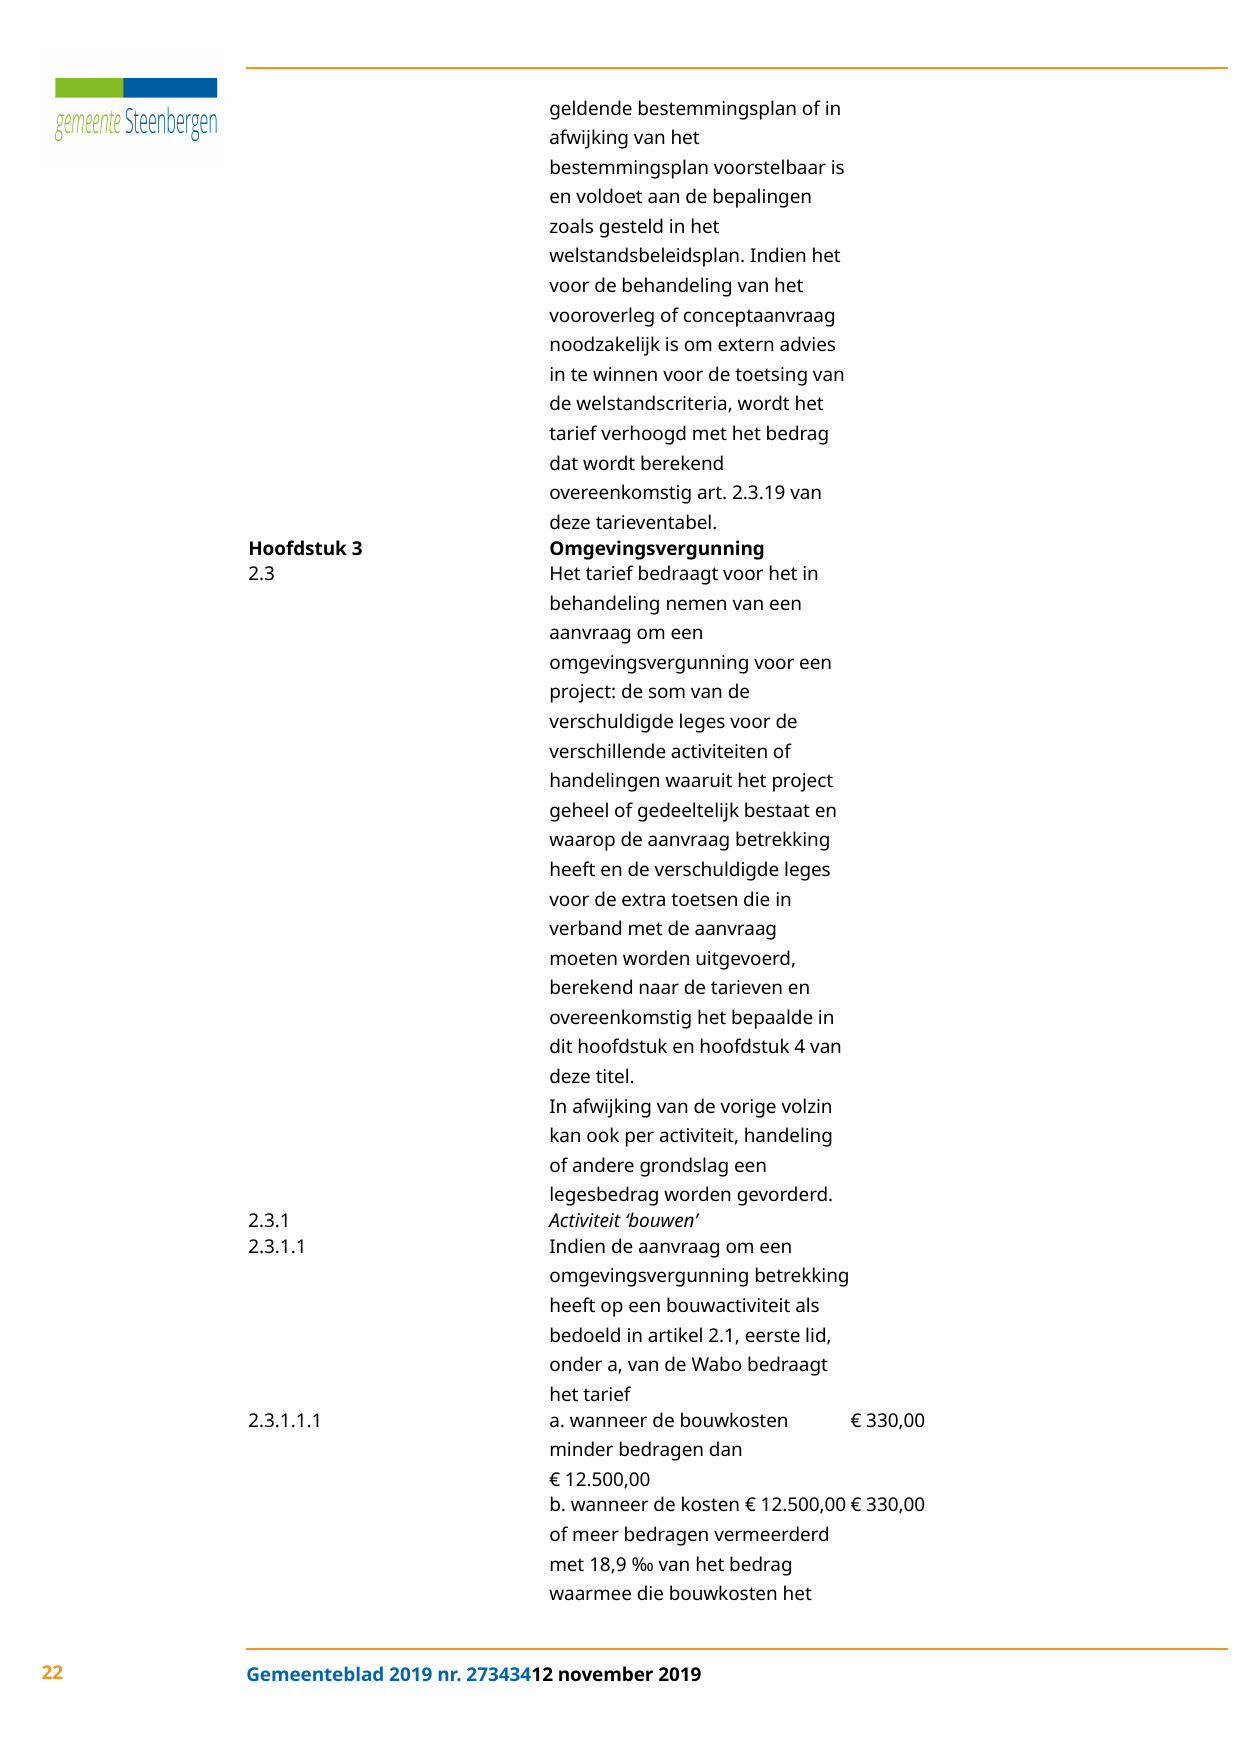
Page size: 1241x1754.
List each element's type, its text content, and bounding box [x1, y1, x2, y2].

table_cell a. wanneer de bouwkosten minder bedragen dan € 12.500,00 [549, 1407, 850, 1492]
table_cell 2.3 [248, 560, 549, 1207]
table_cell € 330,00 [850, 1407, 1152, 1492]
table_cell Omgevingsvergunning [549, 535, 850, 560]
table_cell € 330,00 [850, 1492, 1152, 1606]
table_cell Activiteit ‘bouwen’ [549, 1208, 850, 1233]
table_cell [850, 560, 1152, 1207]
table_cell [248, 95, 549, 535]
table_cell b. wanneer de kosten € 12.500,00 of meer bedragen vermeerderd met 18,9 ‰ van het bedrag waarmee die bouwkosten het [549, 1492, 850, 1606]
table_cell Indien de aanvraag om een omgevingsvergunning betrekking heeft op een bouwactiviteit als bedoeld in artikel 2.1, eerste lid, onder a, van de Wabo bedraagt het tarief [549, 1233, 850, 1407]
table_cell 2.3.1.1.1 [248, 1407, 549, 1492]
table_cell [850, 1233, 1152, 1407]
table_cell 2.3.1 [248, 1208, 549, 1233]
table_cell 2.3.1.1 [248, 1233, 549, 1407]
table_cell [850, 95, 1152, 535]
table_cell Het tarief bedraagt voor het in behandeling nemen van een aanvraag om een omgevingsvergunning voor een project: de som van de verschuldigde leges voor de verschillende activiteiten of handelingen waaruit het project geheel of gedeeltelijk bestaat en waarop de aanvraag betrekking heeft en de verschuldigde leges voor de extra toetsen die in verband met de aanvraag moeten worden uitgevoerd, berekend naar de tarieven en overeenkomstig het bepaalde in dit hoofdstuk en hoofdstuk 4 van deze titel. In afwijking van de vorige volzin kan ook per activiteit, handeling of andere grondslag een legesbedrag worden gevorderd. [549, 560, 850, 1207]
table_cell [850, 1208, 1152, 1233]
table_cell geldende bestemmingsplan of in afwijking van het bestemmingsplan voorstelbaar is en voldoet aan de bepalingen zoals gesteld in het welstandsbeleidsplan. Indien het voor de behandeling van het vooroverleg of conceptaanvraag noodzakelijk is om extern advies in te winnen voor de toetsing van de welstandscriteria, wordt het tarief verhoogd met het bedrag dat wordt berekend overeenkomstig art. 2.3.19 van deze tarieventabel. [549, 95, 850, 535]
picture [41, 47, 231, 172]
table_cell [850, 535, 1152, 560]
table_cell Hoofdstuk 3 [248, 535, 549, 560]
table_cell [248, 1492, 549, 1606]
